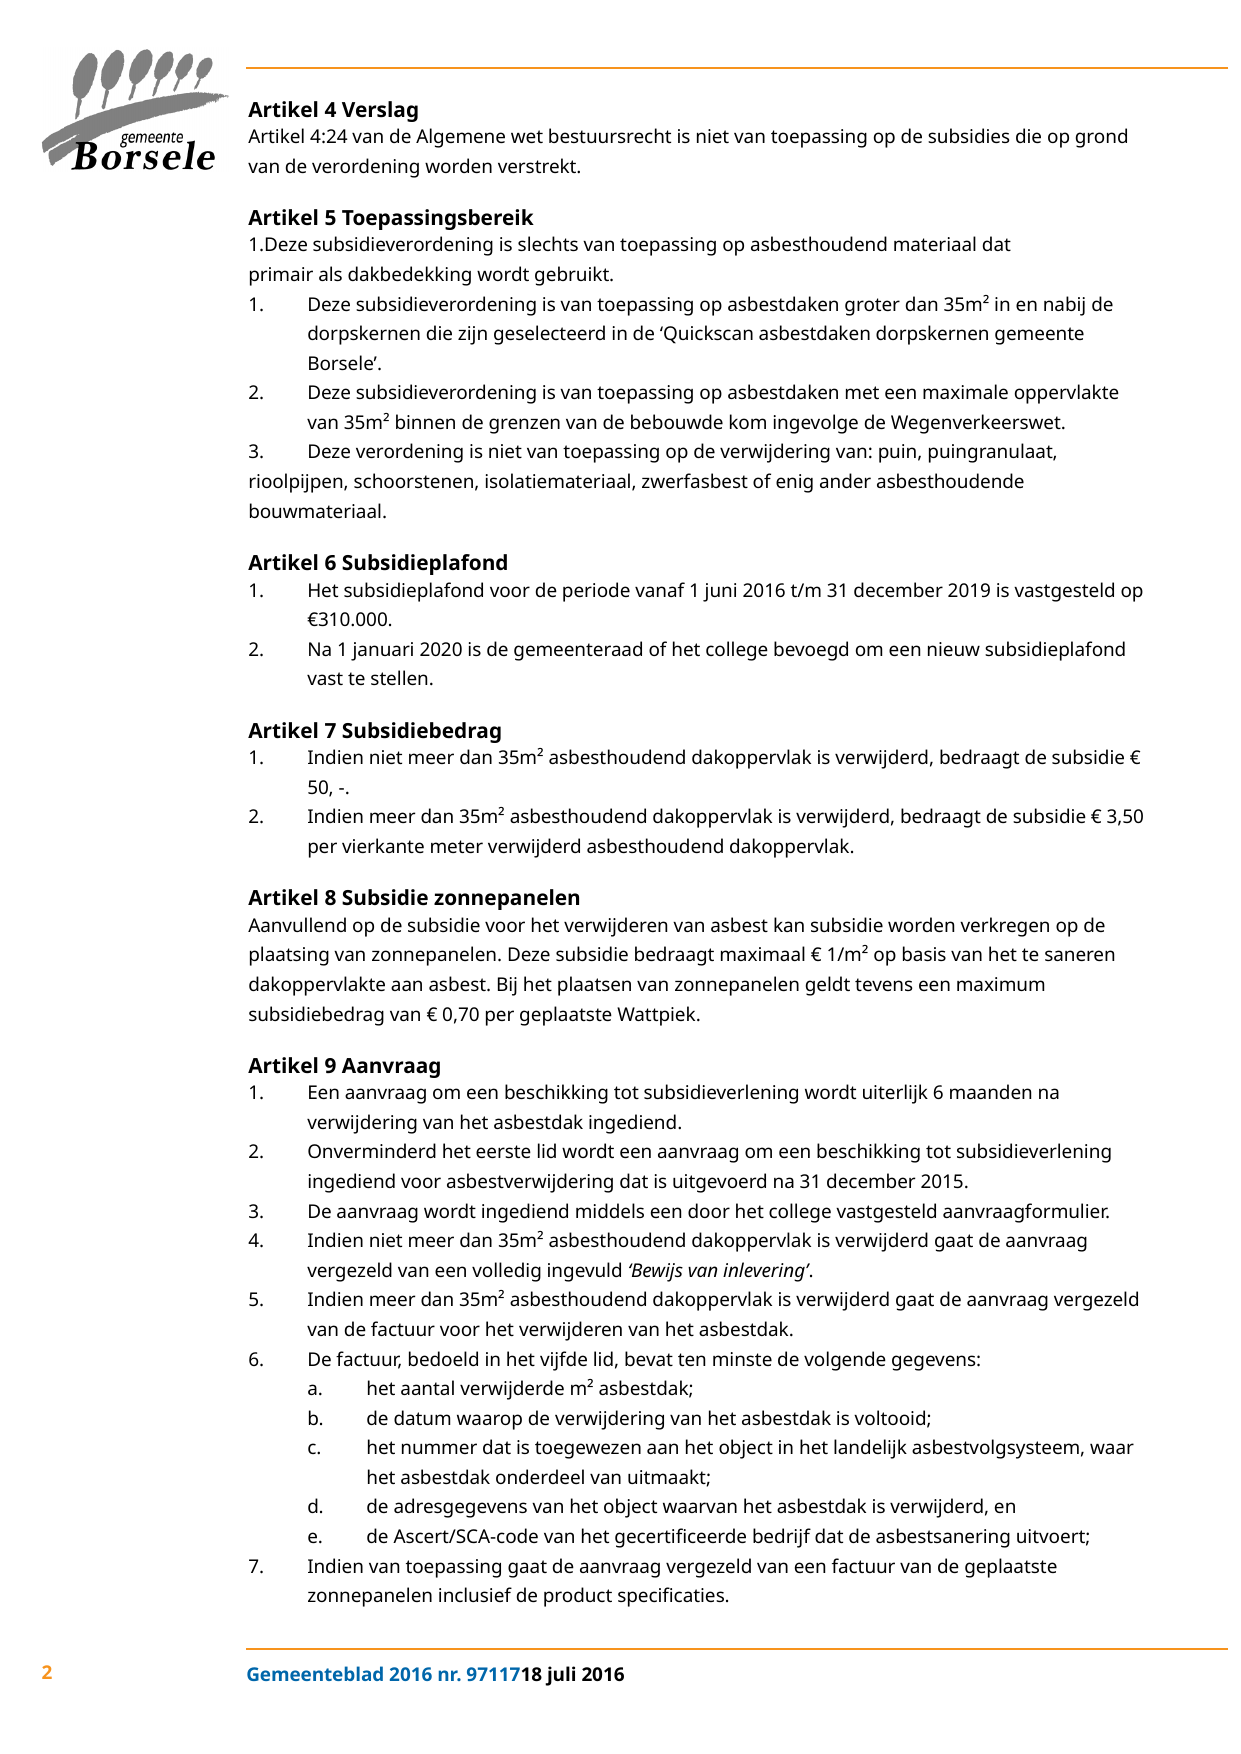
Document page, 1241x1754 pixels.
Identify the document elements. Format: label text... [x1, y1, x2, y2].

list het aantal verwijderde m² asbestdak; [307, 1375, 1152, 1401]
list de Ascert/SCA-code van het gecertificeerde bedrijf dat de asbestsanering uitvoert; [307, 1523, 1152, 1549]
list Indien meer dan 35m² asbesthoudend dakoppervlak is verwijderd gaat de aanvraag vergezeld van de factuur voor het verwijderen van het asbestdak. [248, 1287, 1152, 1342]
list Indien niet meer dan 35m² asbesthoudend dakoppervlak is verwijderd gaat de aanvraag vergezeld van een volledig ingevuld ‘Bewijs van inlevering’. [248, 1227, 1152, 1283]
list Deze verordening is niet van toepassing op de verwijdering van: puin, puingranulaat, [248, 439, 1152, 464]
list Deze subsidieverordening is van toepassing op asbestdaken groter dan 35m² in en nabij de dorpskernen die zijn geselecteerd in de ‘Quickscan asbestdaken dorpskernen gemeente Borsele’. [248, 291, 1152, 376]
list de adresgegevens van het object waarvan het asbestdak is verwijderd, en [307, 1494, 1152, 1519]
text Aanvullend op de subsidie voor het verwijderen van asbest kan subsidie worden verkregen op de plaatsing van zonnepanelen. Deze subsidie bedraagt maximaal € 1/m² op basis van het te saneren dakoppervlakte aan asbest. Bij het plaatsen van zonnepanelen geldt tevens een maximum subsidiebedrag van € 0,70 per geplaatste Wattpiek. [248, 912, 1152, 1026]
picture [41, 47, 231, 172]
text 1.Deze subsidieverordening is slechts van toepassing op asbesthoudend materiaal dat [248, 232, 1152, 257]
list Indien meer dan 35m² asbesthoudend dakoppervlak is verwijderd, bedraagt de subsidie € 3,50 per vierkante meter verwijderd asbesthoudend dakoppervlak. [248, 803, 1152, 859]
list Het subsidieplafond voor de periode vanaf 1 juni 2016 t/m 31 december 2019 is vastgesteld op €310.000. [248, 577, 1152, 632]
text Artikel 8 Subsidie zonnepanelen [248, 883, 1152, 912]
text Artikel 5 Toepassingsbereik [248, 203, 1152, 232]
list De aanvraag wordt ingediend middels een door het college vastgesteld aanvraagformulier. [248, 1198, 1152, 1224]
list Na 1 januari 2020 is de gemeenteraad of het college bevoegd om een nieuw subsidieplafond vast te stellen. [248, 636, 1152, 691]
text Artikel 9 Aanvraag [248, 1051, 1152, 1079]
list Indien van toepassing gaat de aanvraag vergezeld van een factuur van de geplaatste zonnepanelen inclusief de product specificaties. [248, 1553, 1152, 1608]
list Onverminderd het eerste lid wordt een aanvraag om een beschikking tot subsidieverlening ingediend voor asbestverwijdering dat is uitgevoerd na 31 december 2015. [248, 1139, 1152, 1194]
text Artikel 6 Subsidieplafond [248, 548, 1152, 577]
list de datum waarop de verwijdering van het asbestdak is voltooid; [307, 1405, 1152, 1431]
list De factuur, bedoeld in het vijfde lid, bevat ten minste de volgende gegevens: [248, 1346, 1152, 1372]
list Indien niet meer dan 35m² asbesthoudend dakoppervlak is verwijderd, bedraagt de subsidie € 50, -. [248, 744, 1152, 800]
text Artikel 4 Verslag [248, 95, 1152, 123]
list het nummer dat is toegewezen aan het object in het landelijk asbestvolgsysteem, waar het asbestdak onderdeel van uitmaakt; [307, 1434, 1152, 1490]
text Artikel 7 Subsidiebedrag [248, 716, 1152, 744]
text primair als dakbedekking wordt gebruikt. [248, 261, 1152, 287]
list Een aanvraag om een beschikking tot subsidieverlening wordt uiterlijk 6 maanden na verwijdering van het asbestdak ingediend. [248, 1079, 1152, 1135]
text Artikel 4:24 van de Algemene wet bestuursrecht is niet van toepassing op de subsidies die op grond van de verordening worden verstrekt. [248, 123, 1152, 178]
text rioolpijpen, schoorstenen, isolatiemateriaal, zwerfasbest of enig ander asbesthoudende bouwmateriaal. [248, 468, 1152, 524]
list Deze subsidieverordening is van toepassing op asbestdaken met een maximale oppervlakte van 35m² binnen de grenzen van de bebouwde kom ingevolge de Wegenverkeerswet. [248, 379, 1152, 435]
